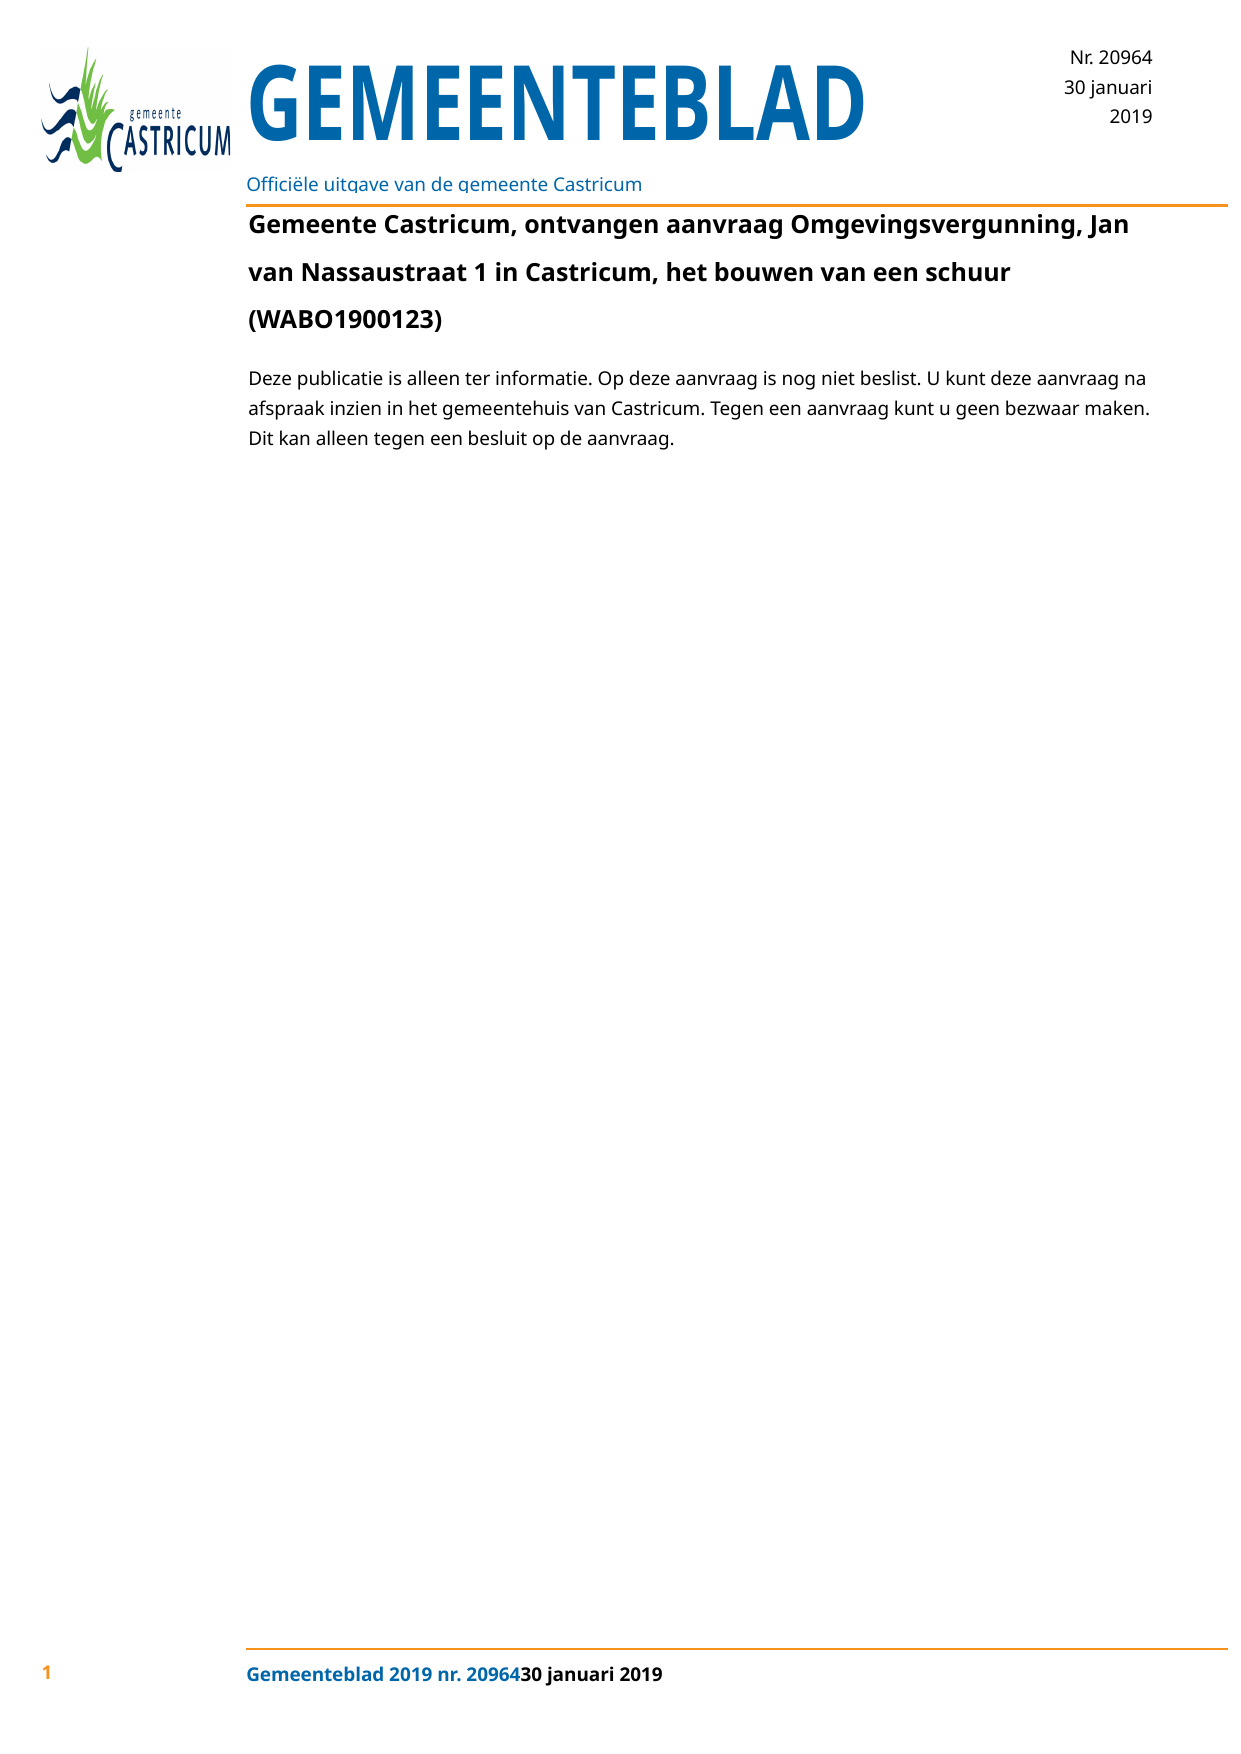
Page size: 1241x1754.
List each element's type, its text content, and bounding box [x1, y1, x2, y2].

picture [41, 47, 231, 172]
text Gemeente Castricum, ontvangen aanvraag Omgevingsvergunning, Jan van Nassaustraat 1 in Castricum, het bouwen van een schuur (WABO1900123) [248, 207, 1152, 336]
text Deze publicatie is alleen ter informatie. Op deze aanvraag is nog niet beslist. U kunt deze aanvraag na afspraak inzien in het gemeentehuis van Castricum. Tegen een aanvraag kunt u geen bezwaar maken. Dit kan alleen tegen een besluit op de aanvraag. [248, 366, 1152, 450]
